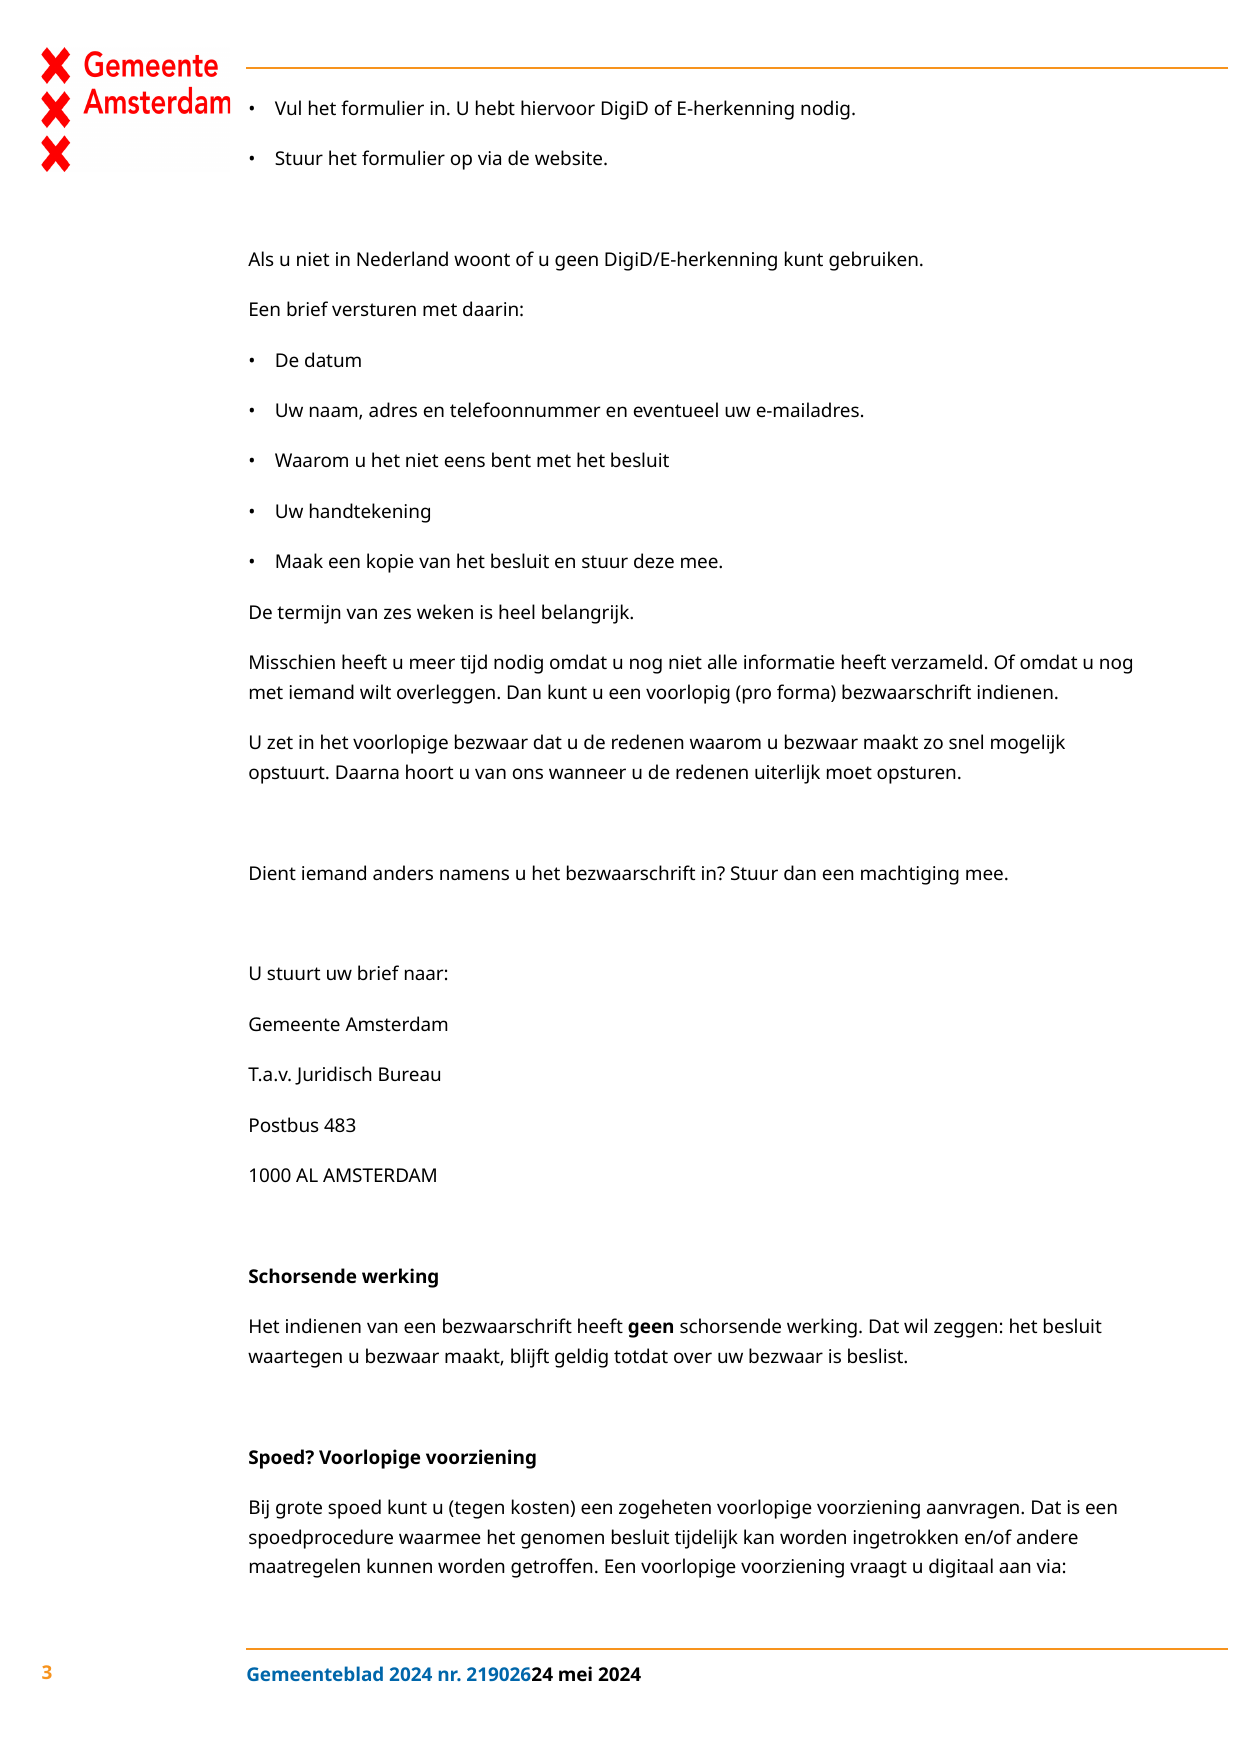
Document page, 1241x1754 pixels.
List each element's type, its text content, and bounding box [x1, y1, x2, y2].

text Dient iemand anders namens u het bezwaarschrift in? Stuur dan een machtiging mee. [248, 860, 1152, 886]
text 1000 AL AMSTERDAM [248, 1162, 1152, 1188]
text De termijn van zes weken is heel belangrijk. [248, 599, 1152, 625]
text Gemeente Amsterdam [248, 1011, 1152, 1037]
text Bij grote spoed kunt u (tegen kosten) een zogeheten voorlopige voorziening aanvragen. Dat is een spoedprocedure waarmee het genomen besluit tijdelijk kan worden ingetrokken en/of andere maatregelen kunnen worden getroffen. Een voorlopige voorziening vraagt u digitaal aan via: [248, 1494, 1152, 1579]
text Misschien heeft u meer tijd nodig omdat u nog niet alle informatie heeft verzameld. Of omdat u nog met iemand wilt overleggen. Dan kunt u een voorlopig (pro forma) bezwaarschrift indienen. [248, 649, 1152, 705]
text Postbus 483 [248, 1112, 1152, 1138]
text • Waarom u het niet eens bent met het besluit [248, 448, 1152, 473]
text U stuurt uw brief naar: [248, 961, 1152, 986]
text • Uw naam, adres en telefoonnummer en eventueel uw e-mailadres. [248, 397, 1152, 423]
text T.a.v. Juridisch Bureau [248, 1061, 1152, 1087]
text U zet in het voorlopige bezwaar dat u de redenen waarom u bezwaar maakt zo snel mogelijk opstuurt. Daarna hoort u van ons wanneer u de redenen uiterlijk moet opsturen. [248, 729, 1152, 785]
text Een brief versturen met daarin: [248, 296, 1152, 322]
text • Uw handtekening [248, 498, 1152, 524]
text • De datum [248, 347, 1152, 373]
picture [41, 47, 231, 172]
text Schorsende werking [248, 1263, 1152, 1289]
text • Stuur het formulier op via de website. [248, 145, 1152, 171]
text Het indienen van een bezwaarschrift heeft geen schorsende werking. Dat wil zeggen: het besluit waartegen u bezwaar maakt, blijft geldig totdat over uw bezwaar is beslist. [248, 1313, 1152, 1369]
text • Vul het formulier in. U hebt hiervoor DigiD of E-herkenning nodig. [248, 95, 1152, 121]
text Spoed? Voorlopige voorziening [248, 1444, 1152, 1470]
text • Maak een kopie van het besluit en stuur deze mee. [248, 548, 1152, 574]
text Als u niet in Nederland woont of u geen DigiD/E-herkenning kunt gebruiken. [248, 246, 1152, 272]
